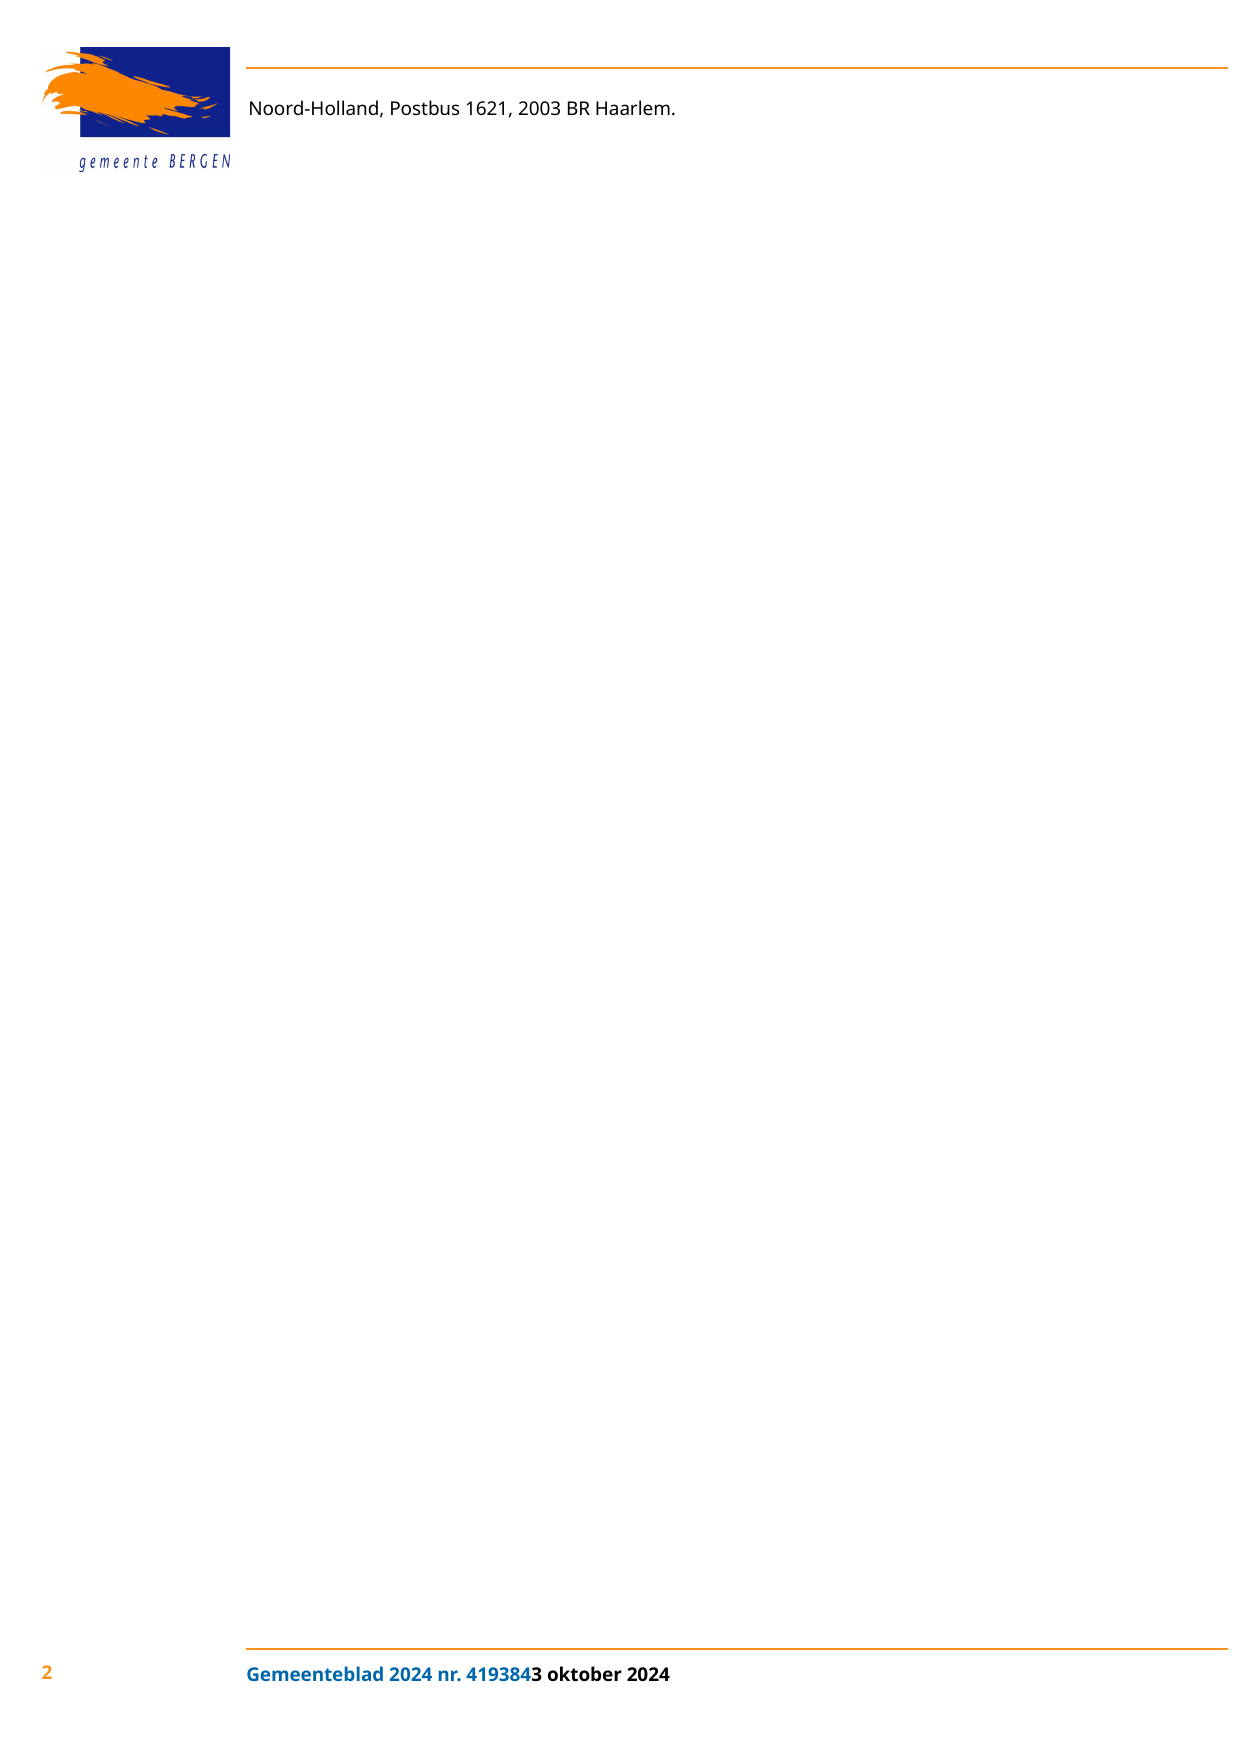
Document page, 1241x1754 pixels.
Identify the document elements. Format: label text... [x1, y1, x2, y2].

text Noord-Holland, Postbus 1621, 2003 BR Haarlem. [248, 95, 1152, 121]
picture [41, 47, 231, 172]
